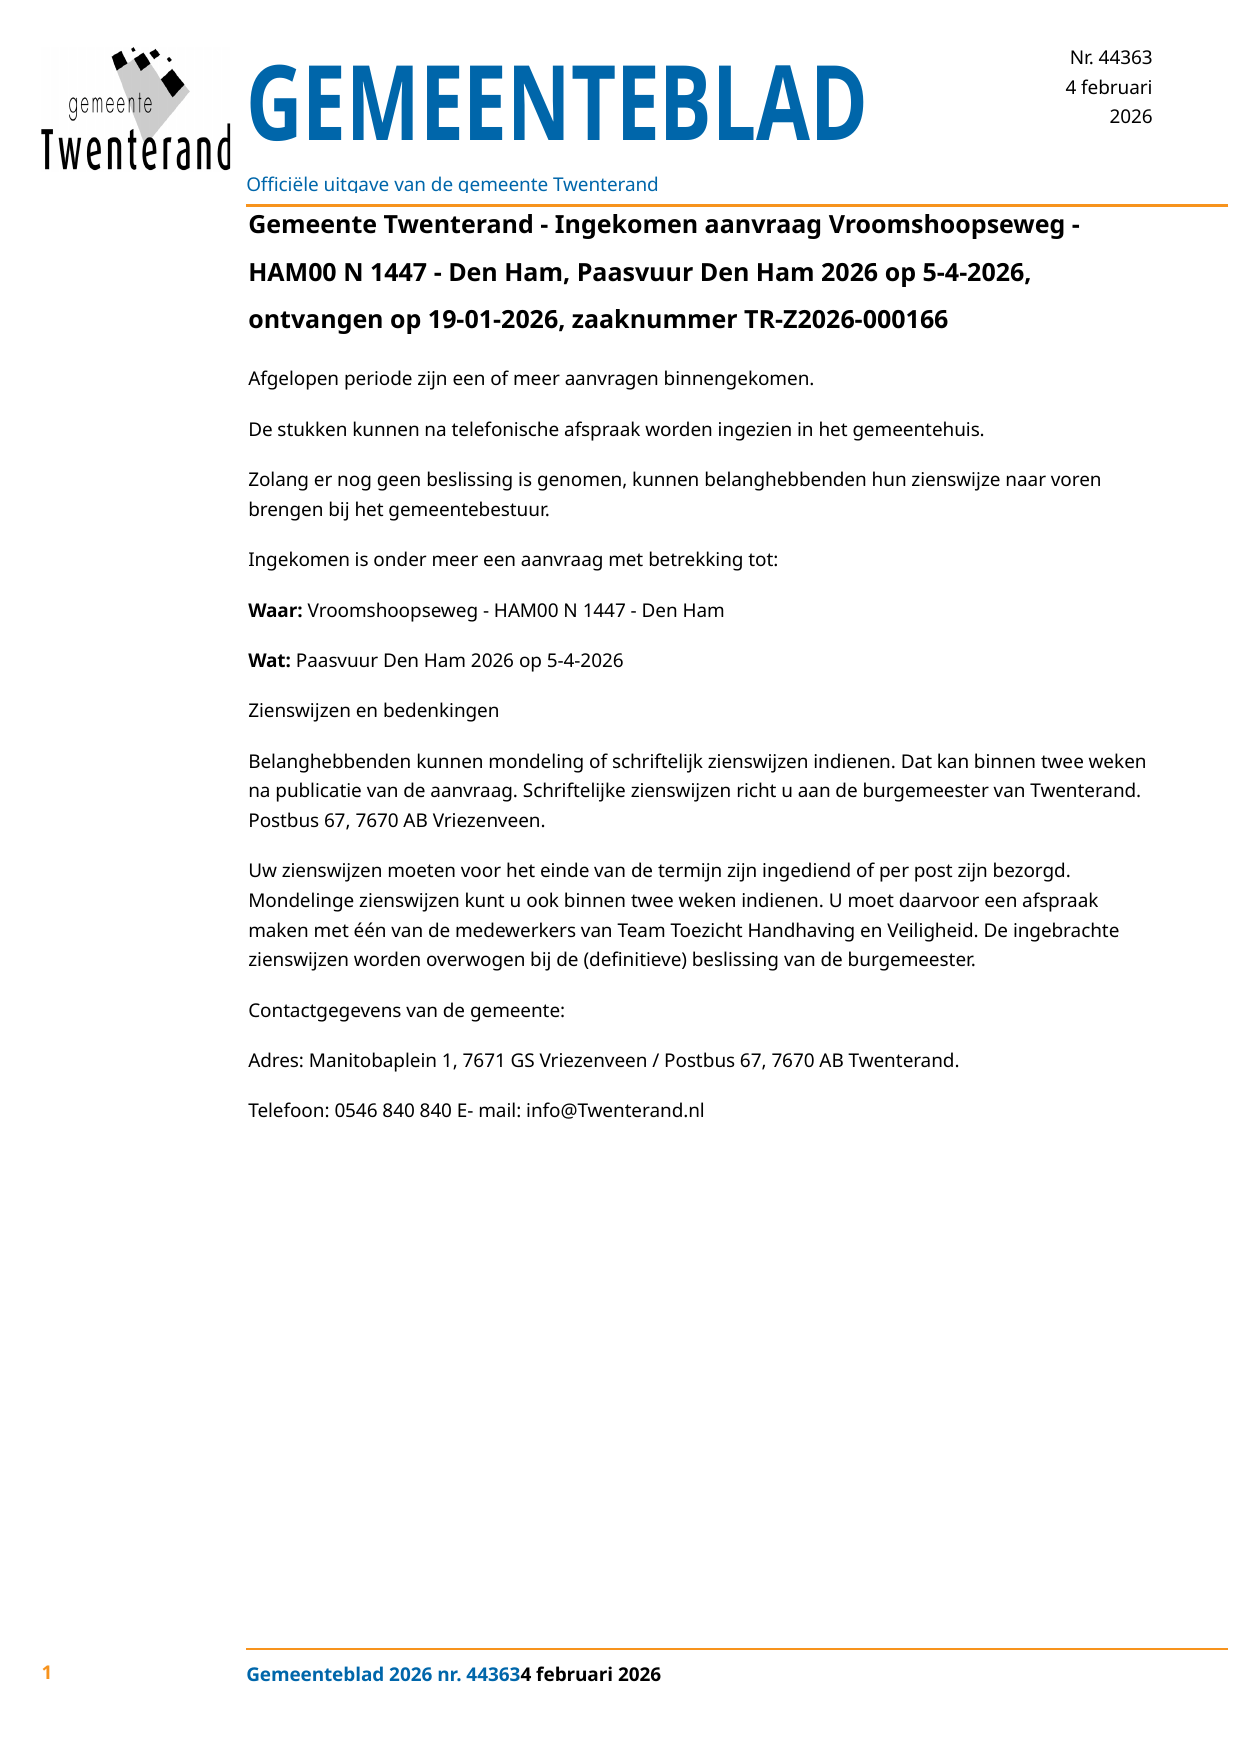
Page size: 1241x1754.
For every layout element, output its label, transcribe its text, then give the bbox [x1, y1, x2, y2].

text Adres: Manitobaplein 1, 7671 GS Vriezenveen / Postbus 67, 7670 AB Twenterand. [248, 1047, 1152, 1073]
text Ingekomen is onder meer een aanvraag met betrekking tot: [248, 546, 1152, 572]
text Wat: Paasvuur Den Ham 2026 op 5-4-2026 [248, 647, 1152, 673]
text Zienswijzen en bedenkingen [248, 698, 1152, 723]
text Afgelopen periode zijn een of meer aanvragen binnengekomen. [248, 366, 1152, 391]
text Uw zienswijzen moeten voor het einde van de termijn zijn ingediend of per post zijn bezorgd. Mondelinge zienswijzen kunt u ook binnen twee weken indienen. U moet daarvoor een afspraak maken met één van de medewerkers van Team Toezicht Handhaving en Veiligheid. De ingebrachte zienswijzen worden overwogen bij de (definitieve) beslissing van de burgemeester. [248, 858, 1152, 972]
text De stukken kunnen na telefonische afspraak worden ingezien in het gemeentehuis. [248, 416, 1152, 442]
text Waar: Vroomshoopseweg - HAM00 N 1447 - Den Ham [248, 597, 1152, 622]
text Contactgegevens van de gemeente: [248, 997, 1152, 1022]
picture [41, 47, 231, 172]
text Belanghebbenden kunnen mondeling of schriftelijk zienswijzen indienen. Dat kan binnen twee weken na publicatie van de aanvraag. Schriftelijke zienswijzen richt u aan de burgemeester van Twenterand. Postbus 67, 7670 AB Vriezenveen. [248, 748, 1152, 833]
text Gemeente Twenterand - Ingekomen aanvraag Vroomshoopseweg - HAM00 N 1447 - Den Ham, Paasvuur Den Ham 2026 op 5-4-2026, ontvangen op 19-01-2026, zaaknummer TR-Z2026-000166 [248, 207, 1152, 336]
text Telefoon: 0546 840 840 E- mail: info@Twenterand.nl [248, 1098, 1152, 1123]
text Zolang er nog geen beslissing is genomen, kunnen belanghebbenden hun zienswijze naar voren brengen bij het gemeentebestuur. [248, 466, 1152, 522]
